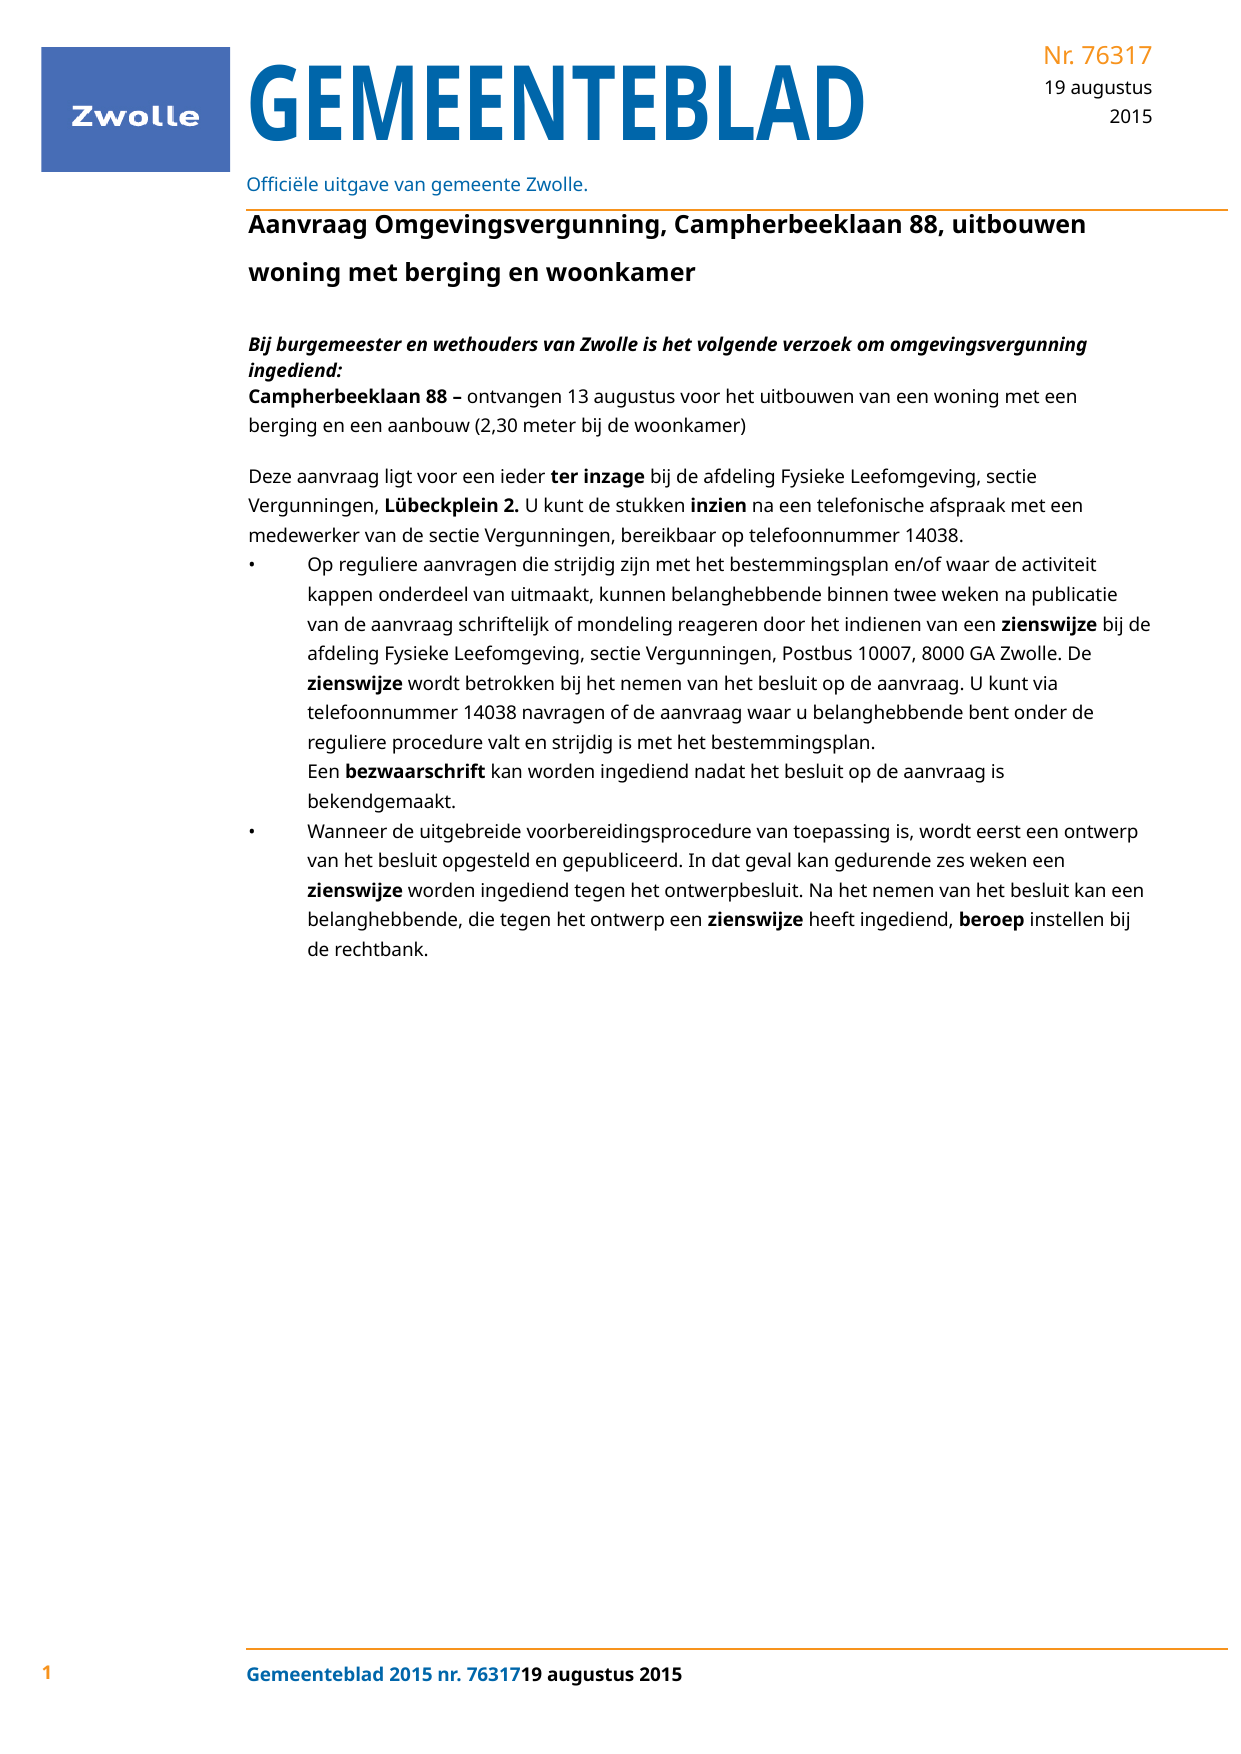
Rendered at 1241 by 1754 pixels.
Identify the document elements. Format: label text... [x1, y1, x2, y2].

text Bij burgemeester en wethouders van Zwolle is het volgende verzoek om omgevingsvergunning ingediend: [248, 331, 1152, 383]
text Deze aanvraag ligt voor een ieder ter inzage bij de afdeling Fysieke Leefomgeving, sectie Vergunningen, Lübeckplein 2. U kunt de stukken inzien na een telefonische afspraak met een medewerker van de sectie Vergunningen, bereikbaar op telefoonnummer 14038. [248, 463, 1152, 548]
text Aanvraag Omgevingsvergunning, Campherbeeklaan 88, uitbouwen woning met berging en woonkamer [248, 211, 1152, 288]
list Op reguliere aanvragen die strijdig zijn met het bestemmingsplan en/of waar de activiteit kappen onderdeel van uitmaakt, kunnen belanghebbende binnen twee weken na publicatie van de aanvraag schriftelijk of mondeling reageren door het indienen van een zienswijze bij de afdeling Fysieke Leefomgeving, sectie Vergunningen, Postbus 10007, 8000 GA Zwolle. De zienswijze wordt betrokken bij het nemen van het besluit op de aanvraag. U kunt via telefoonnummer 14038 navragen of de aanvraag waar u belanghebbende bent onder de reguliere procedure valt en strijdig is met het bestemmingsplan. [248, 552, 1152, 755]
list Wanneer de uitgebreide voorbereidingsprocedure van toepassing is, wordt eerst een ontwerp van het besluit opgesteld en gepubliceerd. In dat geval kan gedurende zes weken een zienswijze worden ingediend tegen het ontwerpbesluit. Na het nemen van het besluit kan een belanghebbende, die tegen het ontwerp een zienswijze heeft ingediend, beroep instellen bij de rechtbank. [248, 818, 1152, 962]
text Campherbeeklaan 88 – ontvangen 13 augustus voor het uitbouwen van een woning met een berging en een aanbouw (2,30 meter bij de woonkamer) [248, 383, 1152, 438]
list Een bezwaarschrift kan worden ingediend nadat het besluit op de aanvraag is bekendgemaakt. [248, 759, 1152, 814]
picture [41, 47, 231, 172]
